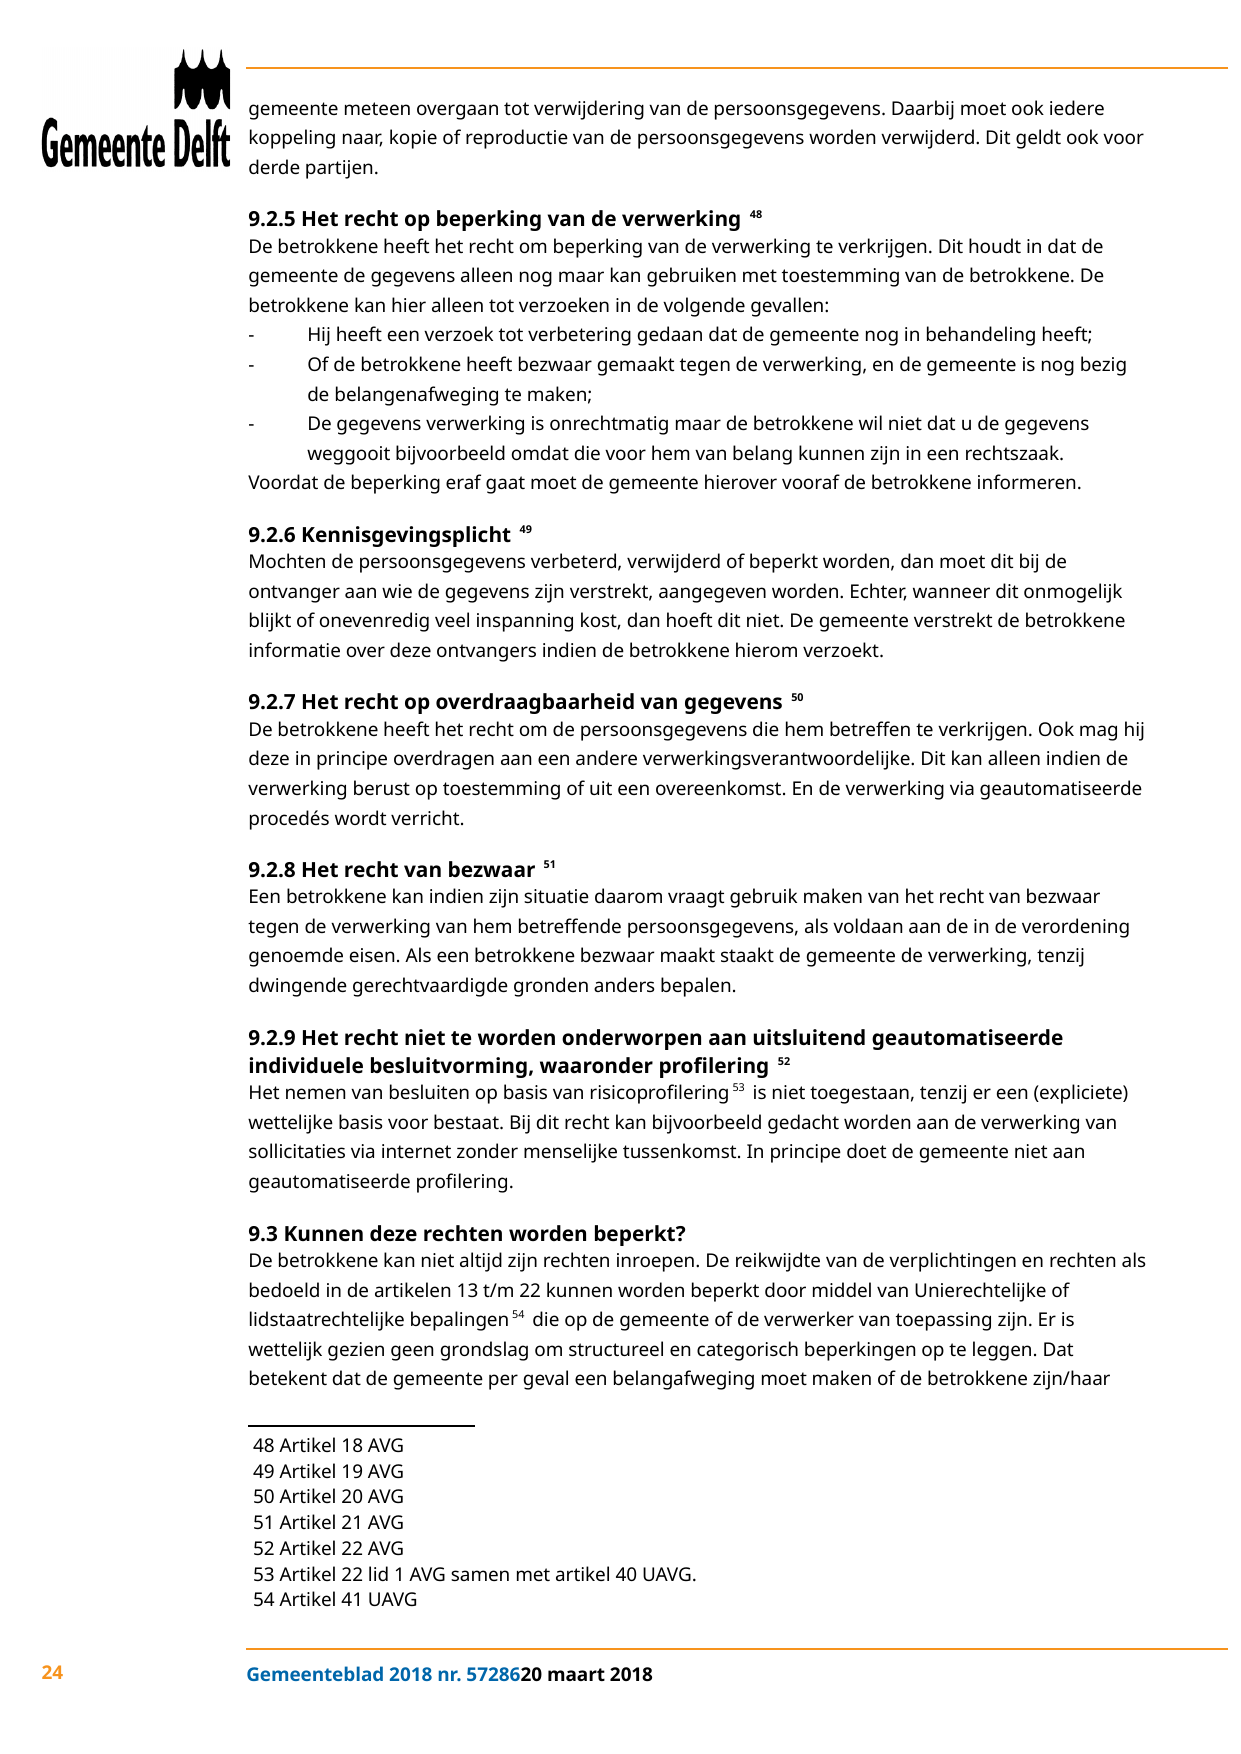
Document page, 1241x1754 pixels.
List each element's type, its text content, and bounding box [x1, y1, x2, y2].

text De betrokkene kan niet altijd zijn rechten inroepen. De reikwijdte van de verplichtingen en rechten als bedoeld in de artikelen 13 t/m 22 kunnen worden beperkt door middel van Unierechtelijke of lidstaatrechtelijke bepalingen die op de gemeente of de verwerker van toepassing zijn. Er is wettelijk gezien geen grondslag om structureel en categorisch beperkingen op te leggen. Dat betekent dat de gemeente per geval een belangafweging moet maken of de betrokkene zijn/haar [248, 1247, 1152, 1391]
text 9.2.7 Het recht op overdraagbaarheid van gegevens [248, 687, 1152, 716]
text 9.2.8 Het recht van bezwaar [248, 855, 1152, 883]
text De betrokkene heeft het recht om beperking van de verwerking te verkrijgen. Dit houdt in dat de gemeente de gegevens alleen nog maar kan gebruiken met toestemming van de betrokkene. De betrokkene kan hier alleen tot verzoeken in de volgende gevallen: [248, 233, 1152, 318]
text De betrokkene heeft het recht om de persoonsgegevens die hem betreffen te verkrijgen. Ook mag hij deze in principe overdragen aan een andere verwerkingsverantwoordelijke. Dit kan alleen indien de verwerking berust op toestemming of uit een overeenkomst. En de verwerking via geautomatiseerde procedés wordt verricht. [248, 716, 1152, 830]
text Artikel 22 AVG [248, 1535, 1152, 1561]
text Artikel 22 lid 1 AVG samen met artikel 40 UAVG. [248, 1561, 1152, 1586]
text Artikel 20 AVG [248, 1483, 1152, 1509]
text Voordat de beperking eraf gaat moet de gemeente hierover vooraf de betrokkene informeren. [248, 469, 1152, 495]
text Mochten de persoonsgegevens verbeterd, verwijderd of beperkt worden, dan moet dit bij de ontvanger aan wie de gegevens zijn verstrekt, aangegeven worden. Echter, wanneer dit onmogelijk blijkt of onevenredig veel inspanning kost, dan hoeft dit niet. De gemeente verstrekt de betrokkene informatie over deze ontvangers indien de betrokkene hierom verzoekt. [248, 548, 1152, 663]
text 9.2.9 Het recht niet te worden onderworpen aan uitsluitend geautomatiseerde individuele besluitvorming, waaronder profilering [248, 1023, 1152, 1079]
text Artikel 21 AVG [248, 1509, 1152, 1535]
text 9.2.6 Kennisgevingsplicht [248, 520, 1152, 548]
list De gegevens verwerking is onrechtmatig maar de betrokkene wil niet dat u de gegevens weggooit bijvoorbeeld omdat die voor hem van belang kunnen zijn in een rechtszaak. [248, 410, 1152, 466]
text Artikel 18 AVG [248, 1432, 1152, 1458]
text Artikel 41 UAVG [248, 1586, 1152, 1612]
picture [41, 47, 231, 172]
text Het nemen van besluiten op basis van risicoprofilering is niet toegestaan, tenzij er een (expliciete) wettelijke basis voor bestaat. Bij dit recht kan bijvoorbeeld gedacht worden aan de verwerking van sollicitaties via internet zonder menselijke tussenkomst. In principe doet de gemeente niet aan geautomatiseerde profilering. [248, 1079, 1152, 1194]
list Hij heeft een verzoek tot verbetering gedaan dat de gemeente nog in behandeling heeft; [248, 322, 1152, 347]
text Artikel 19 AVG [248, 1458, 1152, 1483]
text 9.2.5 Het recht op beperking van de verwerking [248, 204, 1152, 233]
text 9.3 Kunnen deze rechten worden beperkt? [248, 1219, 1152, 1247]
list Of de betrokkene heeft bezwaar gemaakt tegen de verwerking, en de gemeente is nog bezig de belangenafweging te maken; [248, 351, 1152, 406]
text Een betrokkene kan indien zijn situatie daarom vraagt gebruik maken van het recht van bezwaar tegen de verwerking van hem betreffende persoonsgegevens, als voldaan aan de in de verordening genoemde eisen. Als een betrokkene bezwaar maakt staakt de gemeente de verwerking, tenzij dwingende gerechtvaardigde gronden anders bepalen. [248, 883, 1152, 998]
text gemeente meteen overgaan tot verwijdering van de persoonsgegevens. Daarbij moet ook iedere koppeling naar, kopie of reproductie van de persoonsgegevens worden verwijderd. Dit geldt ook voor derde partijen. [248, 95, 1152, 180]
